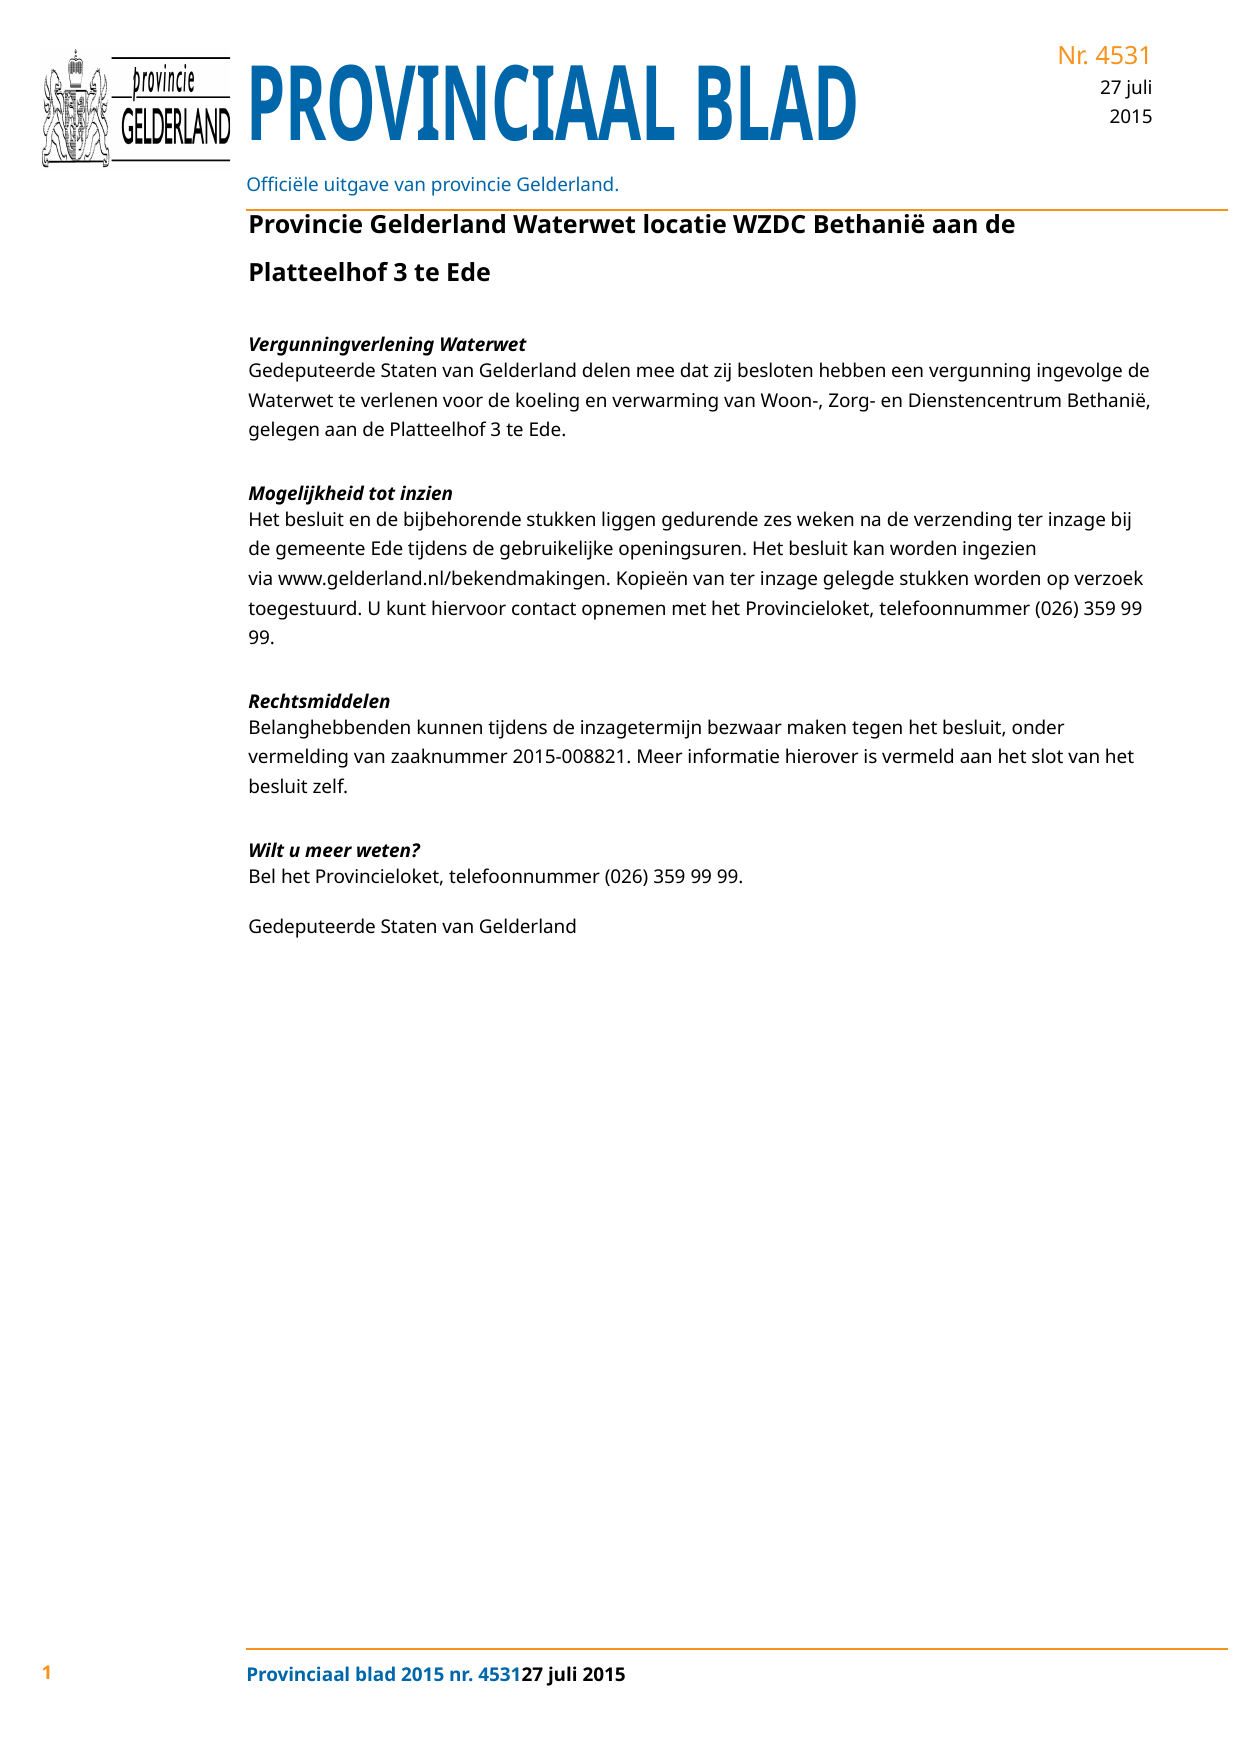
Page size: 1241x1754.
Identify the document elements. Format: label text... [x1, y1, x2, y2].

text Bel het Provincieloket, telefoonnummer (026) 359 99 99. [248, 863, 1152, 889]
text Vergunningverlening Waterwet [248, 331, 1152, 357]
text Provincie Gelderland Waterwet locatie WZDC Bethanië aan de Platteelhof 3 te Ede [248, 211, 1152, 288]
text Belanghebbenden kunnen tijdens de inzagetermijn bezwaar maken tegen het besluit, onder vermelding van zaaknummer 2015-008821. Meer informatie hierover is vermeld aan het slot van het besluit zelf. [248, 714, 1152, 799]
text Rechtsmiddelen [248, 688, 1152, 714]
text Gedeputeerde Staten van Gelderland delen mee dat zij besloten hebben een vergunning ingevolge de Waterwet te verlenen voor de koeling en verwarming van Woon-, Zorg- en Dienstencentrum Bethanië, gelegen aan de Platteelhof 3 te Ede. [248, 357, 1152, 442]
text Wilt u meer weten? [248, 837, 1152, 863]
picture [41, 47, 231, 172]
text Het besluit en de bijbehorende stukken liggen gedurende zes weken na de verzending ter inzage bij de gemeente Ede tijdens de gebruikelijke openingsuren. Het besluit kan worden ingezien via www.gelderland.nl/bekendmakingen. Kopieën van ter inzage gelegde stukken worden op verzoek toegestuurd. U kunt hiervoor contact opnemen met het Provincieloket, telefoonnummer (026) 359 99 99. [248, 506, 1152, 650]
text Mogelijkheid tot inzien [248, 480, 1152, 506]
text Gedeputeerde Staten van Gelderland [248, 913, 1152, 939]
